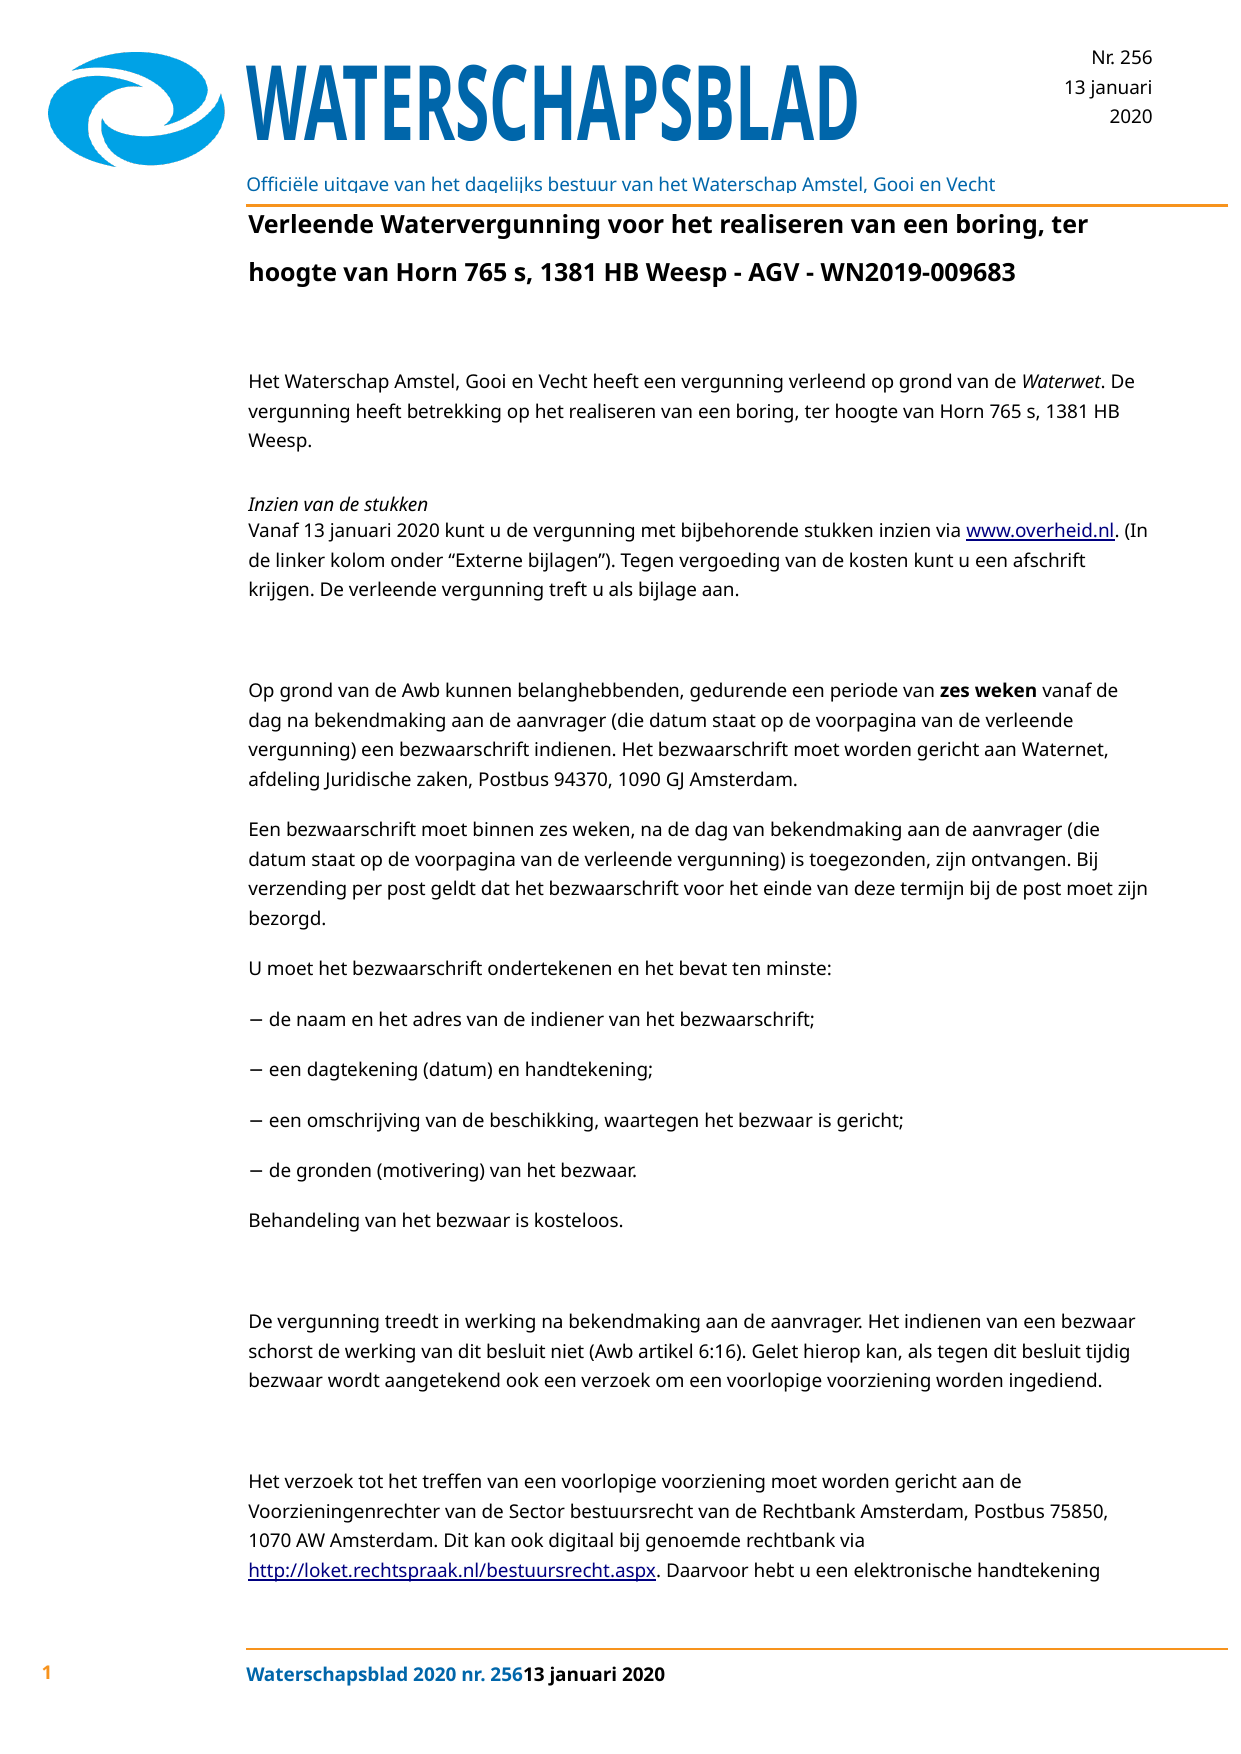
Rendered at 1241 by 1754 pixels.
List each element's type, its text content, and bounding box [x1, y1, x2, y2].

text Een bezwaarschrift moet binnen zes weken, na de dag van bekendmaking aan de aanvrager (die datum staat op de voorpagina van de verleende vergunning) is toegezonden, zijn ontvangen. Bij verzending per post geldt dat het bezwaarschrift voor het einde van deze termijn bij de post moet zijn bezorgd. [248, 816, 1152, 931]
text Verleende Watervergunning voor het realiseren van een boring, ter hoogte van Horn 765 s, 1381 HB Weesp - AGV - WN2019-009683 [248, 207, 1152, 288]
text Het Waterschap Amstel, Gooi en Vecht heeft een vergunning verleend op grond van de Waterwet. De vergunning heeft betrekking op het realiseren van een boring, ter hoogte van Horn 765 s, 1381 HB Weesp. [248, 368, 1152, 453]
text − een dagtekening (datum) en handtekening; [248, 1056, 1152, 1082]
text Op grond van de Awb kunnen belanghebbenden, gedurende een periode van zes weken vanaf de dag na bekendmaking aan de aanvrager (die datum staat op de voorpagina van de verleende vergunning) een bezwaarschrift indienen. Het bezwaarschrift moet worden gericht aan Waternet, afdeling Juridische zaken, Postbus 94370, 1090 GJ Amsterdam. [248, 677, 1152, 792]
text U moet het bezwaarschrift ondertekenen en het bevat ten minste: [248, 956, 1152, 981]
text Behandeling van het bezwaar is kosteloos. [248, 1208, 1152, 1233]
text − de gronden (motivering) van het bezwaar. [248, 1157, 1152, 1183]
text − een omschrijving van de beschikking, waartegen het bezwaar is gericht; [248, 1107, 1152, 1132]
text Vanaf 13 januari 2020 kunt u de vergunning met bijbehorende stukken inzien via www.overheid.nl. (In de linker kolom onder “Externe bijlagen”). Tegen vergoeding van de kosten kunt u een afschrift krijgen. De verleende vergunning treft u als bijlage aan. [248, 517, 1152, 602]
text − de naam en het adres van de indiener van het bezwaarschrift; [248, 1006, 1152, 1032]
text Het verzoek tot het treffen van een voorlopige voorziening moet worden gericht aan de Voorzieningenrechter van de Sector bestuursrecht van de Rechtbank Amsterdam, Postbus 75850, 1070 AW Amsterdam. Dit kan ook digitaal bij genoemde rechtbank via http://loket.rechtspraak.nl/bestuursrecht.aspx. Daarvoor hebt u een elektronische handtekening [248, 1468, 1152, 1583]
picture [41, 47, 231, 172]
text De vergunning treedt in werking na bekendmaking aan de aanvrager. Het indienen van een bezwaar schorst de werking van dit besluit niet (Awb artikel 6:16). Gelet hierop kan, als tegen dit besluit tijdig bezwaar wordt aangetekend ook een verzoek om een voorlopige voorziening worden ingediend. [248, 1308, 1152, 1393]
text Inzien van de stukken [248, 491, 1152, 517]
